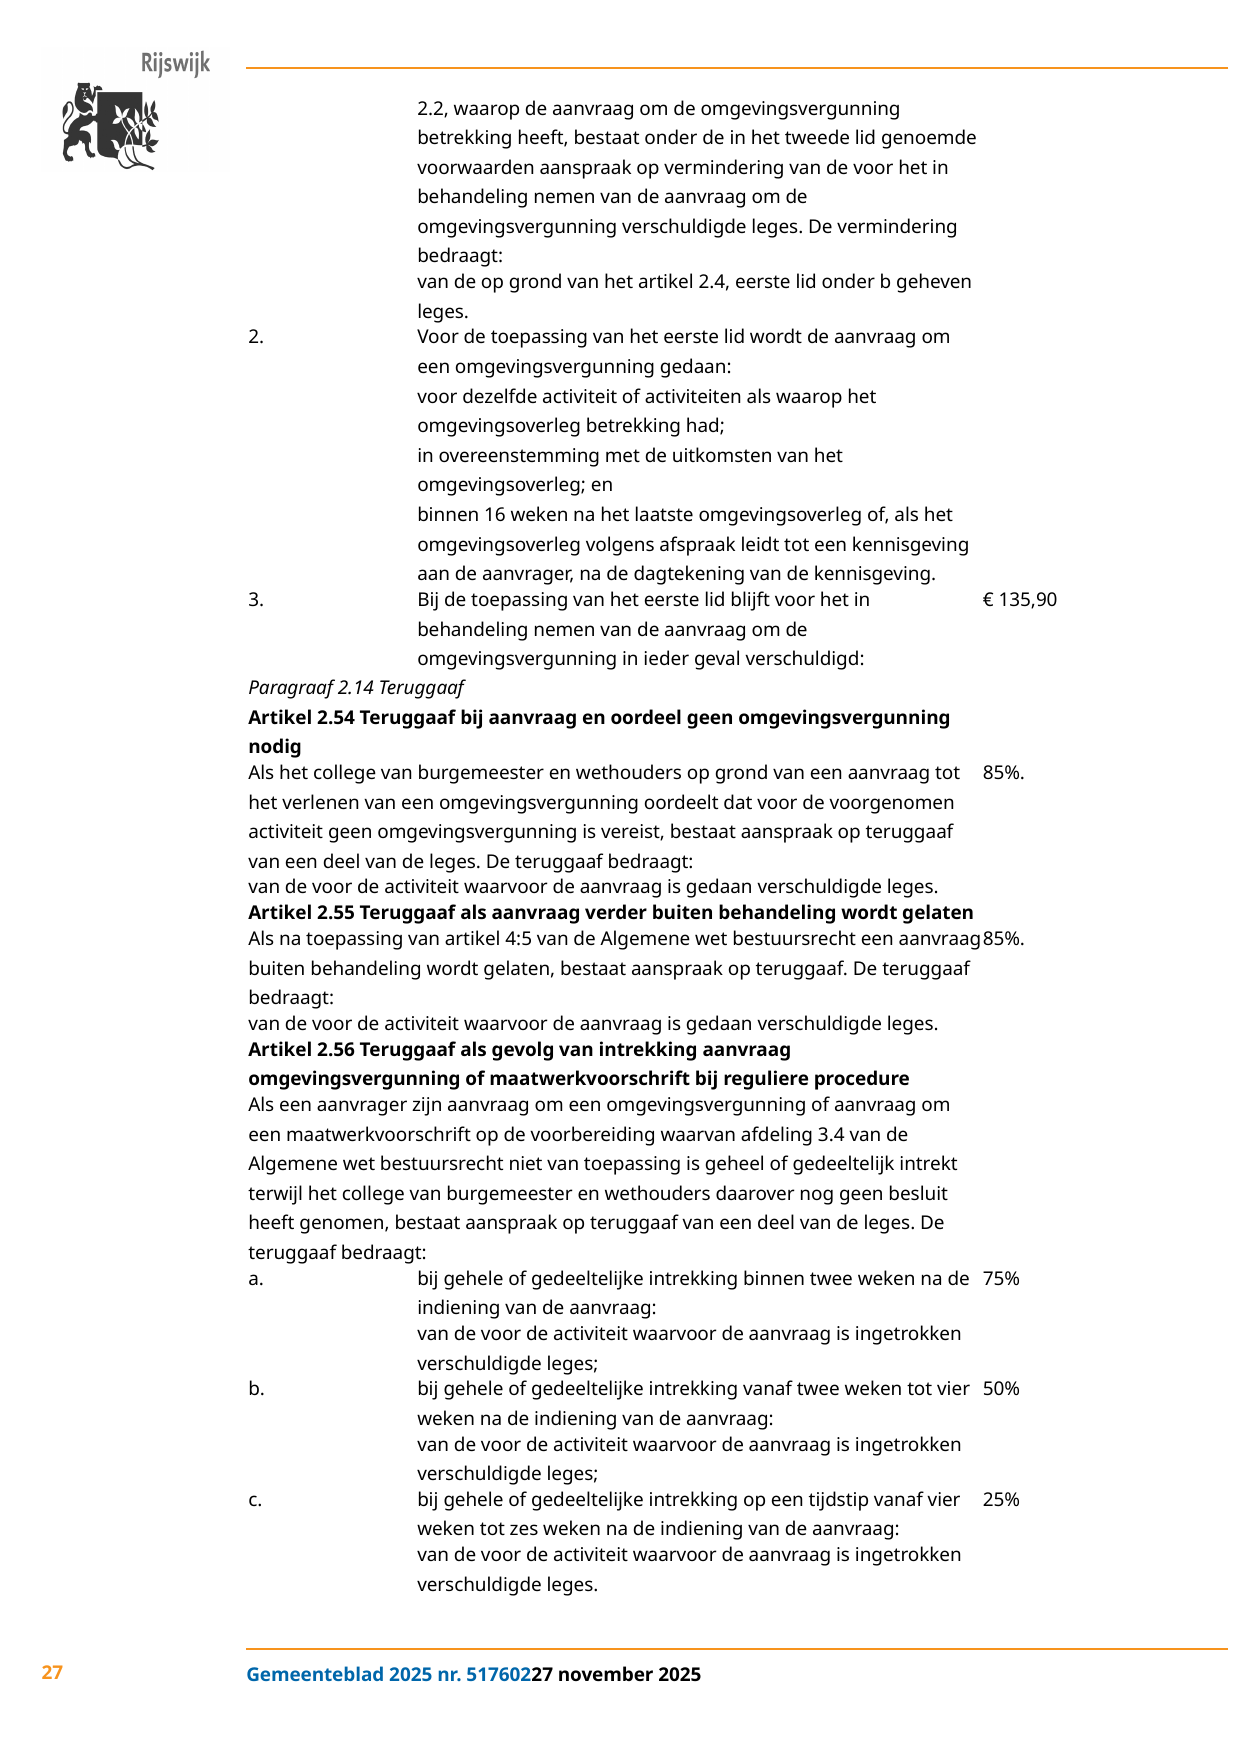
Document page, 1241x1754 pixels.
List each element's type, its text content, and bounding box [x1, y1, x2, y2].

picture [41, 47, 231, 172]
table_cell van de voor de activiteit waarvoor de aanvraag is ingetrokken verschuldigde leges; [417, 1320, 983, 1375]
table_cell van de voor de activiteit waarvoor de aanvraag is gedaan verschuldigde leges. [248, 1010, 983, 1036]
table_cell [248, 1541, 417, 1597]
table_cell 75% [983, 1265, 1152, 1320]
table_cell 85%. [983, 925, 1152, 1010]
table_cell a. [248, 1265, 417, 1320]
table_cell [983, 269, 1152, 324]
table_cell [983, 324, 1152, 586]
table_header [983, 704, 1152, 759]
table_cell b. [248, 1375, 417, 1431]
table_cell [248, 95, 417, 268]
table_cell Artikel 2.55 Teruggaaf als aanvraag verder buiten behandeling wordt gelaten [248, 900, 983, 925]
table_cell bij gehele of gedeeltelijke intrekking binnen twee weken na de indiening van de aanvraag: [417, 1265, 983, 1320]
table_cell Bij de toepassing van het eerste lid blijft voor het in behandeling nemen van de aanvraag om de omgevingsvergunning in ieder geval verschuldigd: [417, 586, 983, 671]
table_cell bij gehele of gedeeltelijke intrekking vanaf twee weken tot vier weken na de indiening van de aanvraag: [417, 1375, 983, 1431]
table_cell [983, 95, 1152, 268]
table_cell [983, 1091, 1152, 1265]
table_cell van de voor de activiteit waarvoor de aanvraag is ingetrokken verschuldigde leges. [417, 1541, 983, 1597]
table_cell [248, 269, 417, 324]
table_cell 2. [248, 324, 417, 586]
text Paragraaf 2.14 Teruggaaf [248, 674, 1152, 700]
table_cell Als na toepassing van artikel 4:5 van de Algemene wet bestuursrecht een aanvraag buiten behandeling wordt gelaten, bestaat aanspraak op teruggaaf. De teruggaaf bedraagt: [248, 925, 983, 1010]
table_cell [983, 1541, 1152, 1597]
table_cell [983, 1010, 1152, 1036]
table_cell c. [248, 1486, 417, 1541]
table_cell 50% [983, 1375, 1152, 1431]
table_cell 2.2, waarop de aanvraag om de omgevingsvergunning betrekking heeft, bestaat onder de in het tweede lid genoemde voorwaarden aanspraak op vermindering van de voor het in behandeling nemen van de aanvraag om de omgevingsvergunning verschuldigde leges. De vermindering bedraagt: [417, 95, 983, 268]
table_cell [248, 1320, 417, 1375]
table_cell 3. [248, 586, 417, 671]
table_header Artikel 2.54 Teruggaaf bij aanvraag en oordeel geen omgevingsvergunning nodig [248, 704, 983, 759]
table_cell bij gehele of gedeeltelijke intrekking op een tijdstip vanaf vier weken tot zes weken na de indiening van de aanvraag: [417, 1486, 983, 1541]
table_cell [983, 1320, 1152, 1375]
table_cell [983, 1431, 1152, 1486]
table_cell [983, 1036, 1152, 1091]
table_cell van de op grond van het artikel 2.4, eerste lid onder b geheven leges. [417, 269, 983, 324]
table_cell Artikel 2.56 Teruggaaf als gevolg van intrekking aanvraag omgevingsvergunning of maatwerkvoorschrift bij reguliere procedure [248, 1036, 983, 1091]
table_cell van de voor de activiteit waarvoor de aanvraag is gedaan verschuldigde leges. [248, 874, 983, 899]
table_cell [248, 1431, 417, 1486]
table_cell 85%. [983, 759, 1152, 874]
table_cell [983, 874, 1152, 899]
table_cell 25% [983, 1486, 1152, 1541]
table_cell € 135,90 [983, 586, 1152, 671]
table_cell van de voor de activiteit waarvoor de aanvraag is ingetrokken verschuldigde leges; [417, 1431, 983, 1486]
table_cell [983, 900, 1152, 925]
table_cell Als een aanvrager zijn aanvraag om een omgevingsvergunning of aanvraag om een maatwerkvoorschrift op de voorbereiding waarvan afdeling 3.4 van de Algemene wet bestuursrecht niet van toepassing is geheel of gedeeltelijk intrekt terwijl het college van burgemeester en wethouders daarover nog geen besluit heeft genomen, bestaat aanspraak op teruggaaf van een deel van de leges. De teruggaaf bedraagt: [248, 1091, 983, 1265]
table_cell Voor de toepassing van het eerste lid wordt de aanvraag om een omgevingsvergunning gedaan: voor dezelfde activiteit of activiteiten als waarop het omgevingsoverleg betrekking had; in overeenstemming met de uitkomsten van het omgevingsoverleg; en binnen 16 weken na het laatste omgevingsoverleg of, als het omgevingsoverleg volgens afspraak leidt tot een kennisgeving aan de aanvrager, na de dagtekening van de kennisgeving. [417, 324, 983, 586]
table_cell Als het college van burgemeester en wethouders op grond van een aanvraag tot het verlenen van een omgevingsvergunning oordeelt dat voor de voorgenomen activiteit geen omgevingsvergunning is vereist, bestaat aanspraak op teruggaaf van een deel van de leges. De teruggaaf bedraagt: [248, 759, 983, 874]
